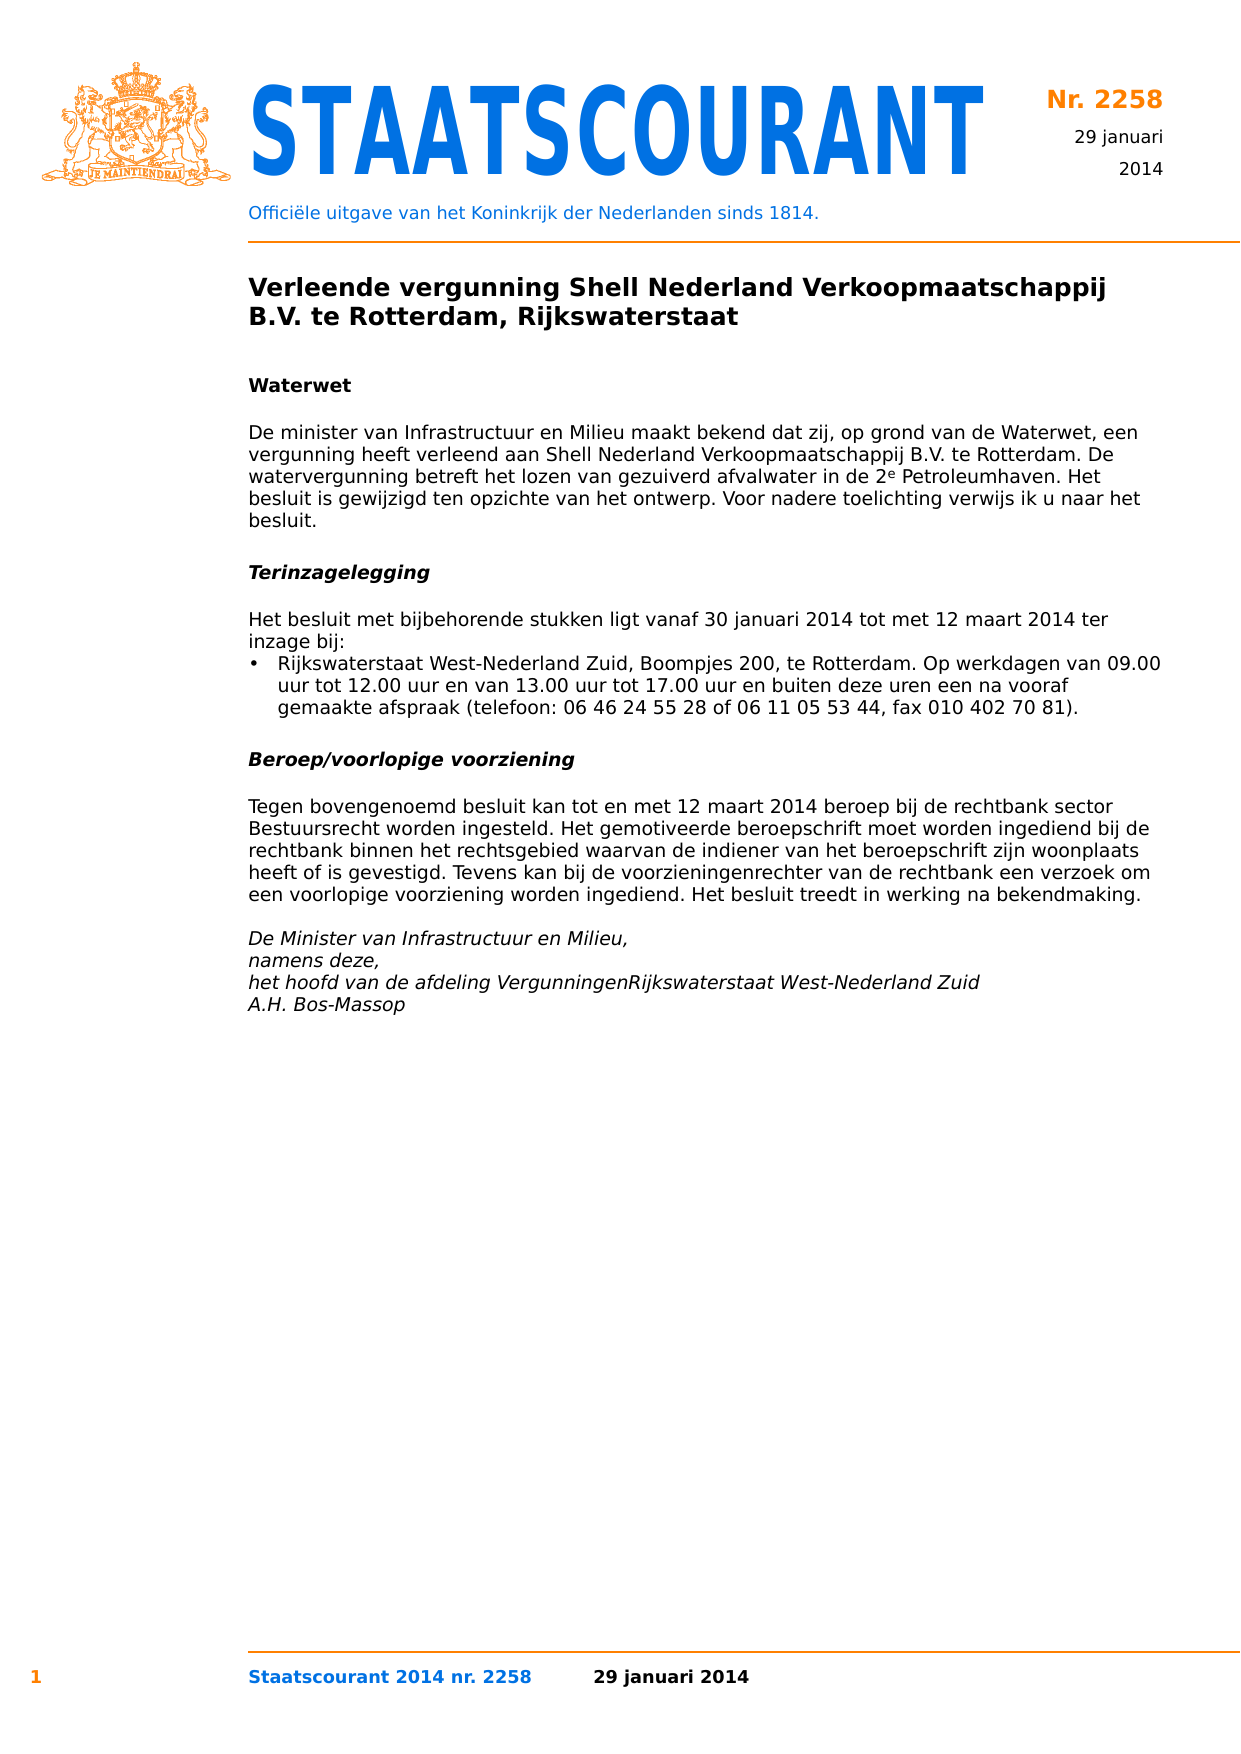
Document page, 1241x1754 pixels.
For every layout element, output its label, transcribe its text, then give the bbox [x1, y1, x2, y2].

text De Minister van Infrastructuur en Milieu, namens deze, het hoofd van de afdeling VergunningenRijkswaterstaat West-Nederland Zuid A.H. Bos-Massop [248, 928, 1163, 1016]
table_header [25, 62, 248, 241]
picture [41, 62, 231, 186]
subtitle Terinzagelegging [248, 562, 1163, 584]
table_header STAATSCOURANT [248, 62, 998, 203]
table_cell Officiële uitgave van het Koninkrijk der Nederlanden sinds 1814. [248, 203, 1240, 241]
text Tegen bovengenoemd besluit kan tot en met 12 maart 2014 beroep bij de rechtbank sector Bestuursrecht worden ingesteld. Het gemotiveerde beroepschrift moet worden ingediend bij de rechtbank binnen het rechtsgebied waarvan de indiener van het beroepschrift zijn woonplaats heeft of is gevestigd. Tevens kan bij de voorzieningenrechter van de rechtbank een verzoek om een voorlopige voorziening worden ingediend. Het besluit treedt in werking na bekendmaking. [248, 796, 1163, 906]
subtitle Waterwet [248, 375, 1163, 397]
table_cell 2014 [998, 153, 1240, 203]
table_cell 29 januari [998, 121, 1240, 153]
subtitle Beroep/voorlopige voorziening [248, 749, 1163, 771]
text Het besluit met bijbehorende stukken ligt vanaf 30 januari 2014 tot met 12 maart 2014 ter inzage bij: [248, 609, 1163, 653]
text • Rijkswaterstaat West-Nederland Zuid, Boompjes 200, te Rotterdam. Op werkdagen van 09.00 uur tot 12.00 uur en van 13.00 uur tot 17.00 uur en buiten deze uren een na vooraf gemaakte afspraak (telefoon: 06 46 24 55 28 of 06 11 05 53 44, fax 010 402 70 81). [248, 653, 1163, 719]
subtitle Verleende vergunning Shell Nederland Verkoopmaatschappij B.V. te Rotterdam, Rijkswaterstaat [248, 273, 1163, 331]
table_header Nr. 2258 [998, 62, 1240, 121]
text De minister van Infrastructuur en Milieu maakt bekend dat zij, op grond van de Waterwet, een vergunning heeft verleend aan Shell Nederland Verkoopmaatschappij B.V. te Rotterdam. De watervergunning betreft het lozen van gezuiverd afvalwater in de 2e Petroleumhaven. Het besluit is gewijzigd ten opzichte van het ontwerp. Voor nadere toelichting verwijs ik u naar het besluit. [248, 422, 1163, 532]
